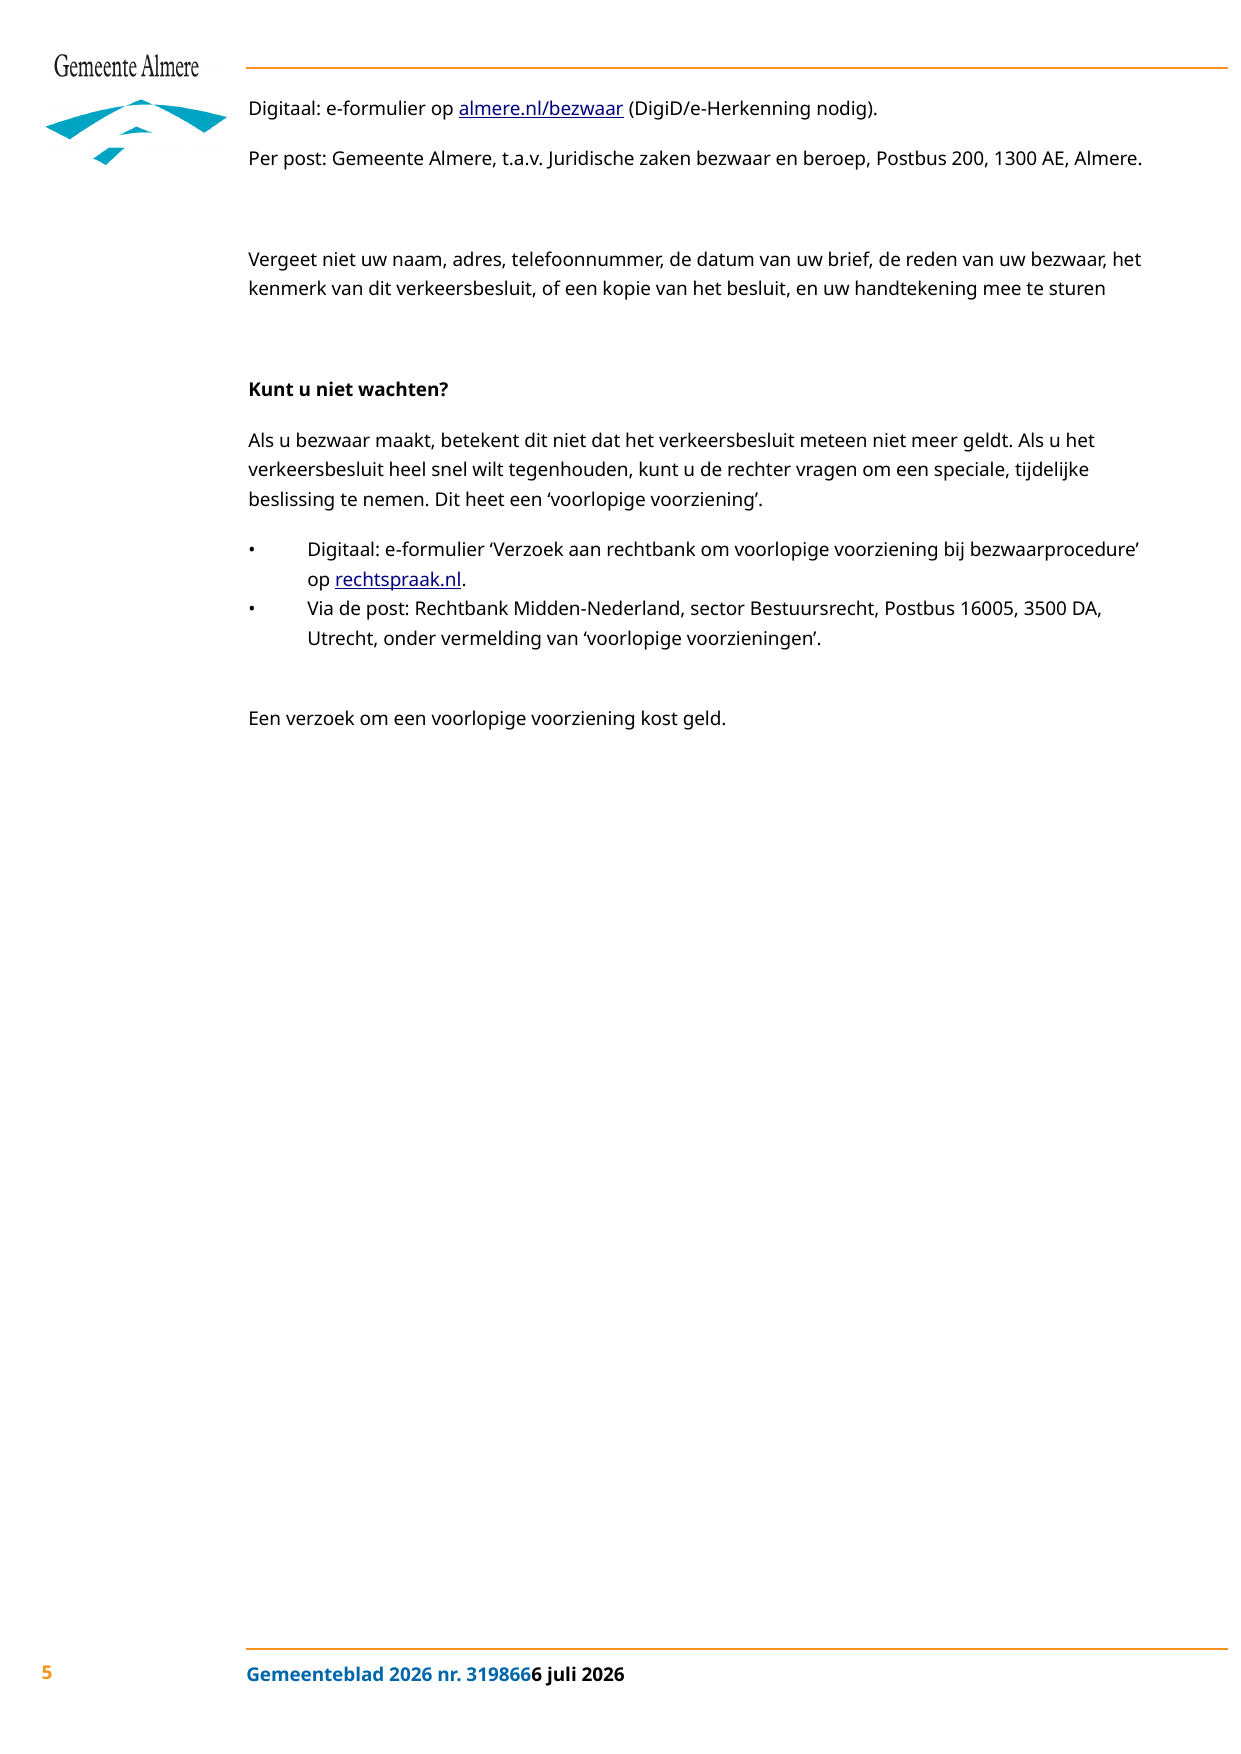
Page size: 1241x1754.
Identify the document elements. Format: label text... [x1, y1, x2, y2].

text Een verzoek om een voorlopige voorziening kost geld. [248, 705, 1152, 731]
text Vergeet niet uw naam, adres, telefoonnummer, de datum van uw brief, de reden van uw bezwaar, het kenmerk van dit verkeersbesluit, of een kopie van het besluit, en uw handtekening mee te sturen [248, 246, 1152, 301]
text Per post: Gemeente Almere, t.a.v. Juridische zaken bezwaar en beroep, Postbus 200, 1300 AE, Almere. [248, 145, 1152, 171]
text Kunt u niet wachten? [248, 376, 1152, 402]
list Digitaal: e-formulier ‘Verzoek aan rechtbank om voorlopige voorziening bij bezwaarprocedure’ op rechtspraak.nl. [248, 536, 1152, 592]
picture [41, 47, 231, 172]
list Via de post: Rechtbank Midden-Nederland, sector Bestuursrecht, Postbus 16005, 3500 DA, Utrecht, onder vermelding van ‘voorlopige voorzieningen’. [248, 596, 1152, 651]
text Digitaal: e-formulier op almere.nl/bezwaar (DigiD/e-Herkenning nodig). [248, 95, 1152, 121]
text Als u bezwaar maakt, betekent dit niet dat het verkeersbesluit meteen niet meer geldt. Als u het verkeersbesluit heel snel wilt tegenhouden, kunt u de rechter vragen om een speciale, tijdelijke beslissing te nemen. Dit heet een ‘voorlopige voorziening’. [248, 427, 1152, 512]
